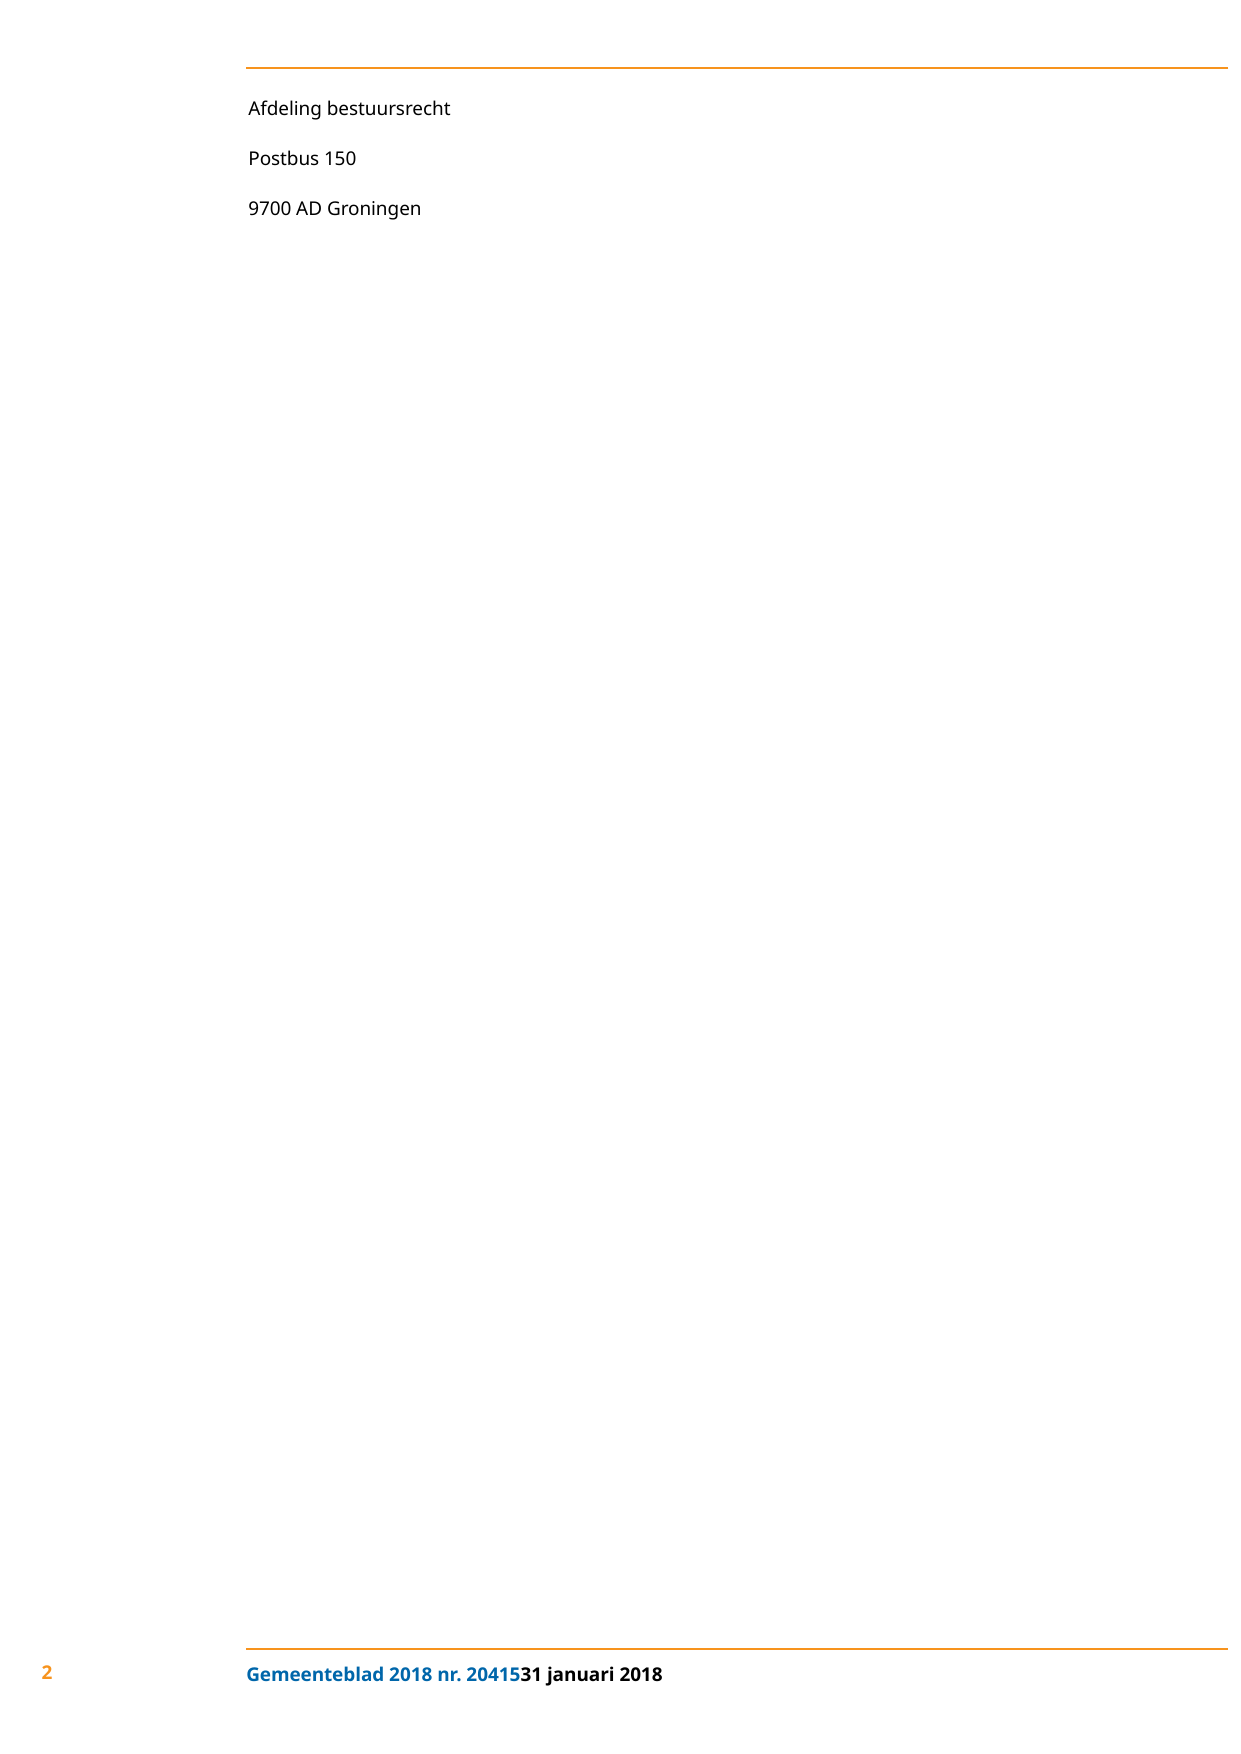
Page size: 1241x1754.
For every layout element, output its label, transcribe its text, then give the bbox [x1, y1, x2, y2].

text 9700 AD Groningen [248, 196, 1152, 221]
text Postbus 150 [248, 145, 1152, 171]
text Afdeling bestuursrecht [248, 95, 1152, 121]
picture [41, 47, 231, 172]
